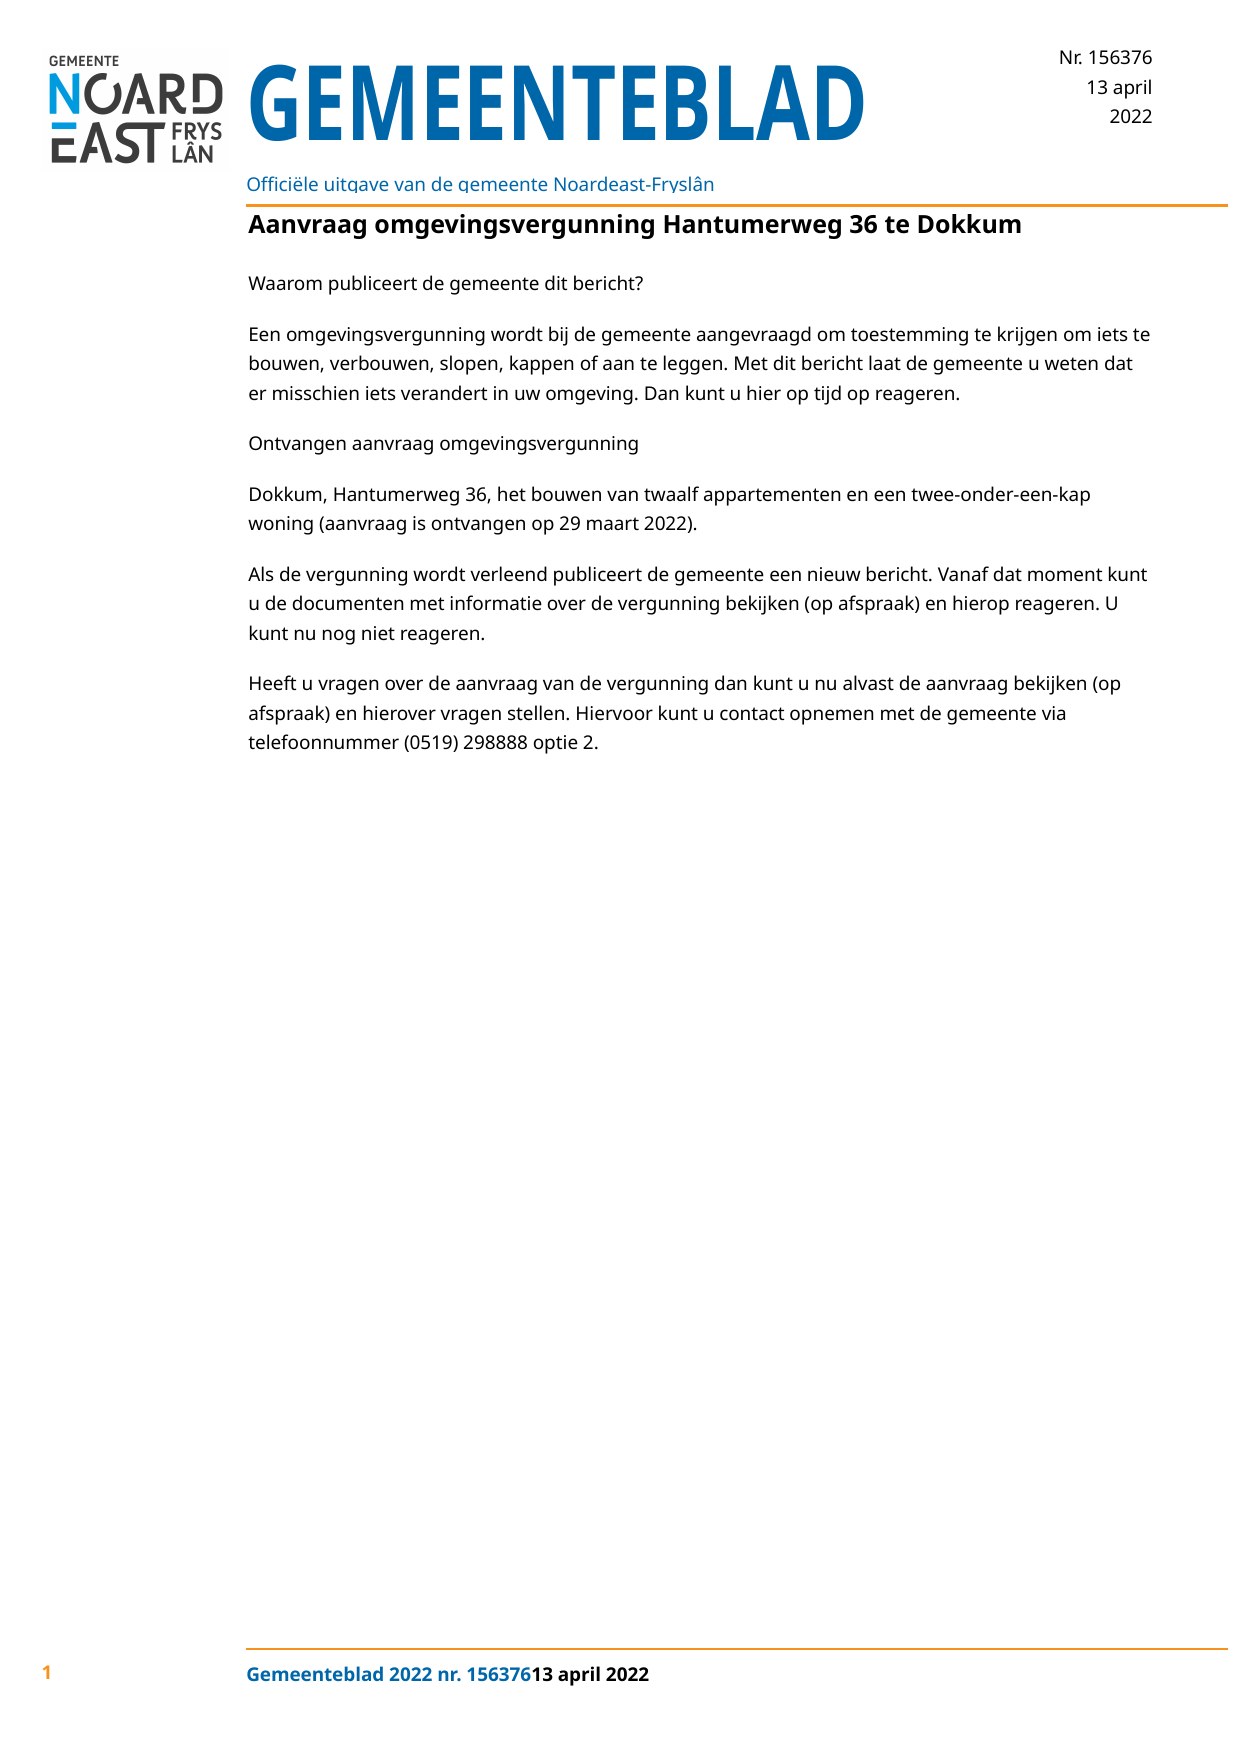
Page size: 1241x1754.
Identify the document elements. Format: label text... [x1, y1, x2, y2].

text Dokkum, Hantumerweg 36, het bouwen van twaalf appartementen en een twee-onder-een-kap woning (aanvraag is ontvangen op 29 maart 2022). [248, 481, 1152, 536]
text Aanvraag omgevingsvergunning Hantumerweg 36 te Dokkum [248, 207, 1152, 241]
text Een omgevingsvergunning wordt bij de gemeente aangevraagd om toestemming te krijgen om iets te bouwen, verbouwen, slopen, kappen of aan te leggen. Met dit bericht laat de gemeente u weten dat er misschien iets verandert in uw omgeving. Dan kunt u hier op tijd op reageren. [248, 321, 1152, 406]
text Als de vergunning wordt verleend publiceert de gemeente een nieuw bericht. Vanaf dat moment kunt u de documenten met informatie over de vergunning bekijken (op afspraak) en hierop reageren. U kunt nu nog niet reageren. [248, 561, 1152, 646]
text Heeft u vragen over de aanvraag van de vergunning dan kunt u nu alvast de aanvraag bekijken (op afspraak) en hierover vragen stellen. Hiervoor kunt u contact opnemen met de gemeente via telefoonnummer (0519) 298888 optie 2. [248, 670, 1152, 755]
text Ontvangen aanvraag omgevingsvergunning [248, 430, 1152, 456]
picture [41, 47, 231, 172]
text Waarom publiceert de gemeente dit bericht? [248, 270, 1152, 296]
